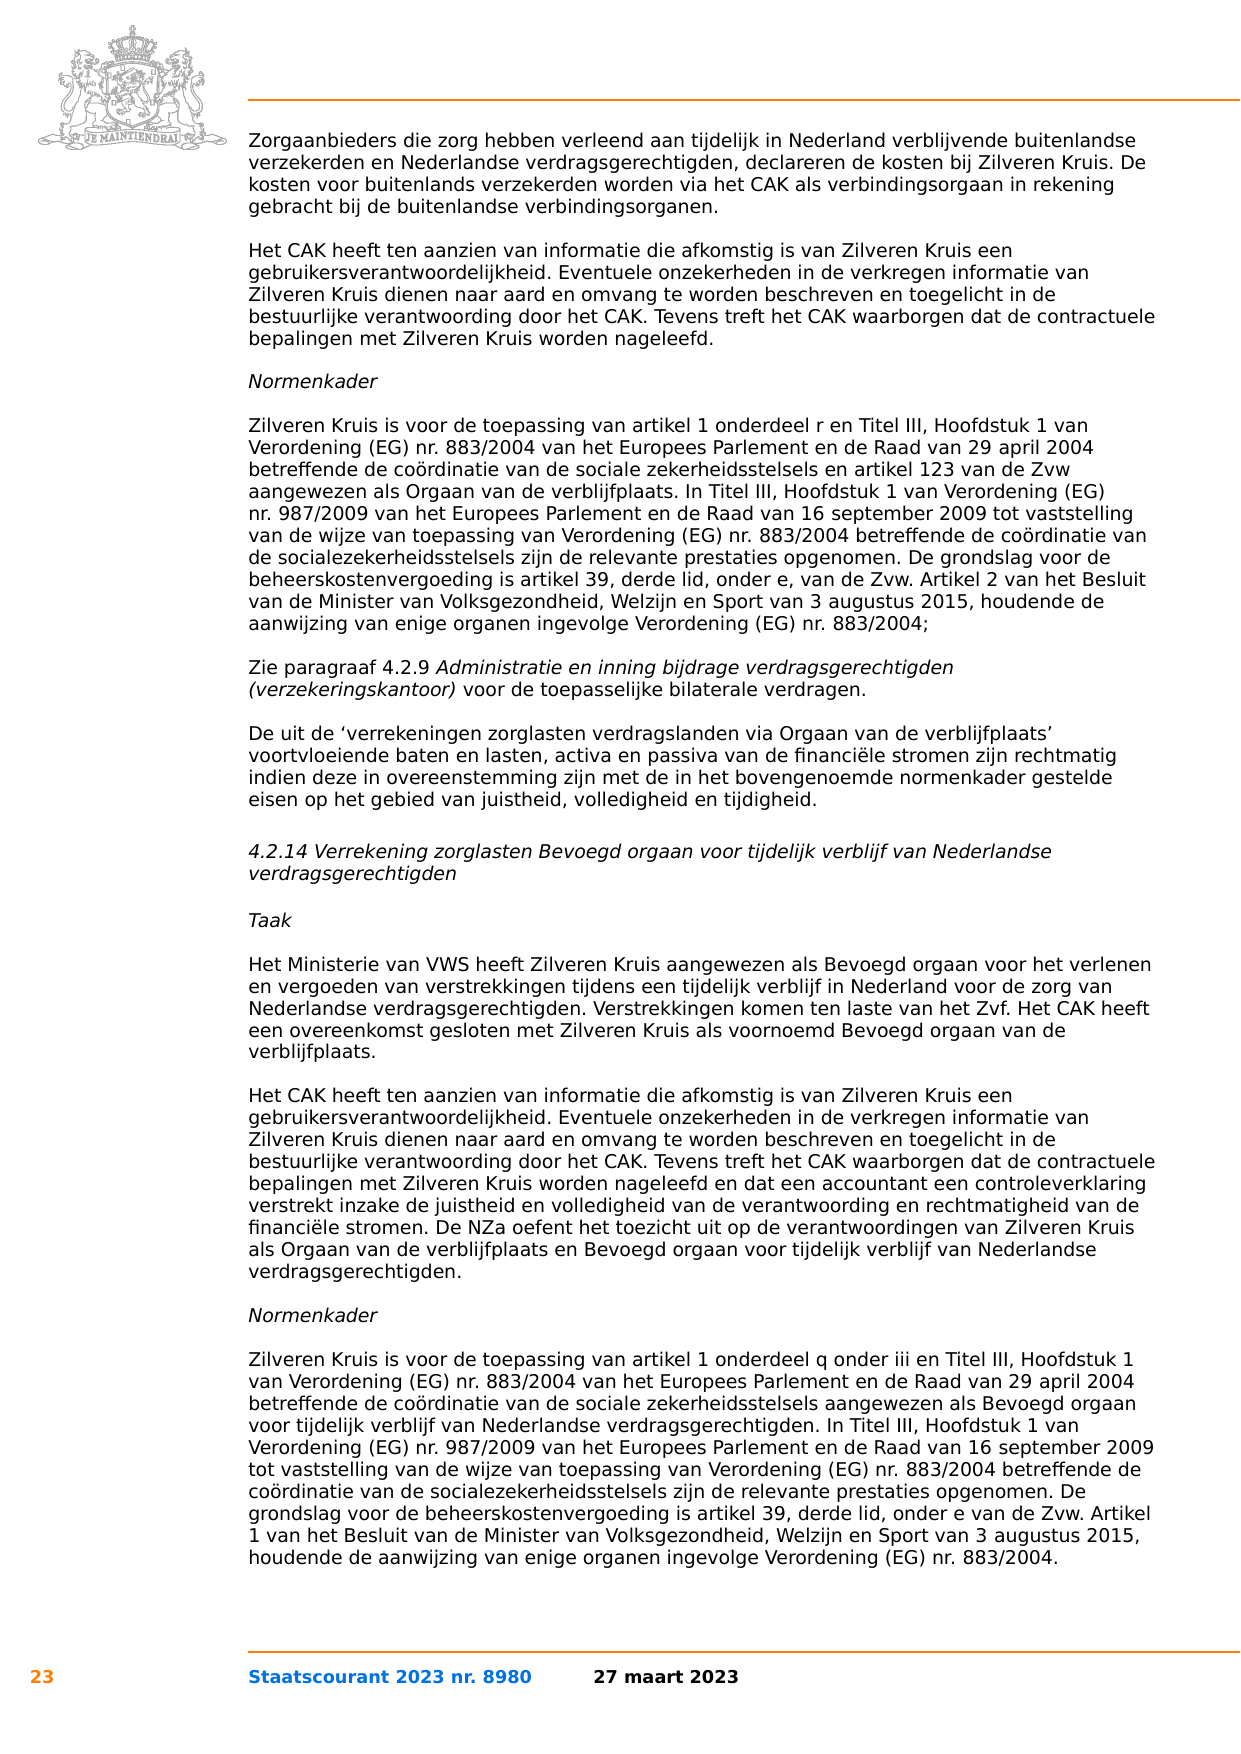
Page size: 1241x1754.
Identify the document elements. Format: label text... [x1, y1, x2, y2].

text Zorgaanbieders die zorg hebben verleend aan tijdelijk in Nederland verblijvende buitenlandse verzekerden en Nederlandse verdragsgerechtigden, declareren de kosten bij Zilveren Kruis. De kosten voor buitenlands verzekerden worden via het CAK als verbindingsorgaan in rekening gebracht bij de buitenlandse verbindingsorganen. [248, 130, 1163, 218]
text Zilveren Kruis is voor de toepassing van artikel 1 onderdeel q onder iii en Titel III, Hoofdstuk 1 van Verordening (EG) nr. 883/2004 van het Europees Parlement en de Raad van 29 april 2004 betreffende de coördinatie van de sociale zekerheidsstelsels aangewezen als Bevoegd orgaan voor tijdelijk verblijf van Nederlandse verdragsgerechtigden. In Titel III, Hoofdstuk 1 van Verordening (EG) nr. 987/2009 van het Europees Parlement en de Raad van 16 september 2009 tot vaststelling van de wijze van toepassing van Verordening (EG) nr. 883/2004 betreffende de coördinatie van de socialezekerheidsstelsels zijn de relevante prestaties opgenomen. De grondslag voor de beheerskostenvergoeding is artikel 39, derde lid, onder e van de Zvw. Artikel 1 van het Besluit van de Minister van Volksgezondheid, Welzijn en Sport van 3 augustus 2015, houdende de aanwijzing van enige organen ingevolge Verordening (EG) nr. 883/2004. [248, 1349, 1163, 1569]
picture [38, 25, 227, 150]
text Het CAK heeft ten aanzien van informatie die afkomstig is van Zilveren Kruis een gebruikersverantwoordelijkheid. Eventuele onzekerheden in de verkregen informatie van Zilveren Kruis dienen naar aard en omvang te worden beschreven en toegelicht in de bestuurlijke verantwoording door het CAK. Tevens treft het CAK waarborgen dat de contractuele bepalingen met Zilveren Kruis worden nageleefd en dat een accountant een controleverklaring verstrekt inzake de juistheid en volledigheid van de verantwoording en rechtmatigheid van de financiële stromen. De NZa oefent het toezicht uit op de verantwoordingen van Zilveren Kruis als Orgaan van de verblijfplaats en Bevoegd orgaan voor tijdelijk verblijf van Nederlandse verdragsgerechtigden. [248, 1085, 1163, 1283]
text Zie paragraaf 4.2.9 Administratie en inning bijdrage verdragsgerechtigden (verzekeringskantoor) voor de toepasselijke bilaterale verdragen. [248, 657, 1163, 701]
subtitle Normenkader [248, 371, 1163, 393]
subtitle Normenkader [248, 1305, 1163, 1327]
subtitle Taak [248, 910, 1163, 932]
subtitle 4.2.14 Verrekening zorglasten Bevoegd orgaan voor tijdelijk verblijf van Nederlandse verdragsgerechtigden [248, 841, 1163, 885]
text Het Ministerie van VWS heeft Zilveren Kruis aangewezen als Bevoegd orgaan voor het verlenen en vergoeden van verstrekkingen tijdens een tijdelijk verblijf in Nederland voor de zorg van Nederlandse verdragsgerechtigden. Verstrekkingen komen ten laste van het Zvf. Het CAK heeft een overeenkomst gesloten met Zilveren Kruis als voornoemd Bevoegd orgaan van de verblijfplaats. [248, 953, 1163, 1063]
text Het CAK heeft ten aanzien van informatie die afkomstig is van Zilveren Kruis een gebruikersverantwoordelijkheid. Eventuele onzekerheden in de verkregen informatie van Zilveren Kruis dienen naar aard en omvang te worden beschreven en toegelicht in de bestuurlijke verantwoording door het CAK. Tevens treft het CAK waarborgen dat de contractuele bepalingen met Zilveren Kruis worden nageleefd. [248, 240, 1163, 349]
text De uit de ‘verrekeningen zorglasten verdragslanden via Orgaan van de verblijfplaats’ voortvloeiende baten en lasten, activa en passiva van de financiële stromen zijn rechtmatig indien deze in overeenstemming zijn met de in het bovengenoemde normenkader gestelde eisen op het gebied van juistheid, volledigheid en tijdigheid. [248, 723, 1163, 811]
text Zilveren Kruis is voor de toepassing van artikel 1 onderdeel r en Titel III, Hoofdstuk 1 van Verordening (EG) nr. 883/2004 van het Europees Parlement en de Raad van 29 april 2004 betreffende de coördinatie van de sociale zekerheidsstelsels en artikel 123 van de Zvw aangewezen als Orgaan van de verblijfplaats. In Titel III, Hoofdstuk 1 van Verordening (EG) nr. 987/2009 van het Europees Parlement en de Raad van 16 september 2009 tot vaststelling van de wijze van toepassing van Verordening (EG) nr. 883/2004 betreffende de coördinatie van de socialezekerheidsstelsels zijn de relevante prestaties opgenomen. De grondslag voor de beheerskostenvergoeding is artikel 39, derde lid, onder e, van de Zvw. Artikel 2 van het Besluit van de Minister van Volksgezondheid, Welzijn en Sport van 3 augustus 2015, houdende de aanwijzing van enige organen ingevolge Verordening (EG) nr. 883/2004; [248, 415, 1163, 635]
